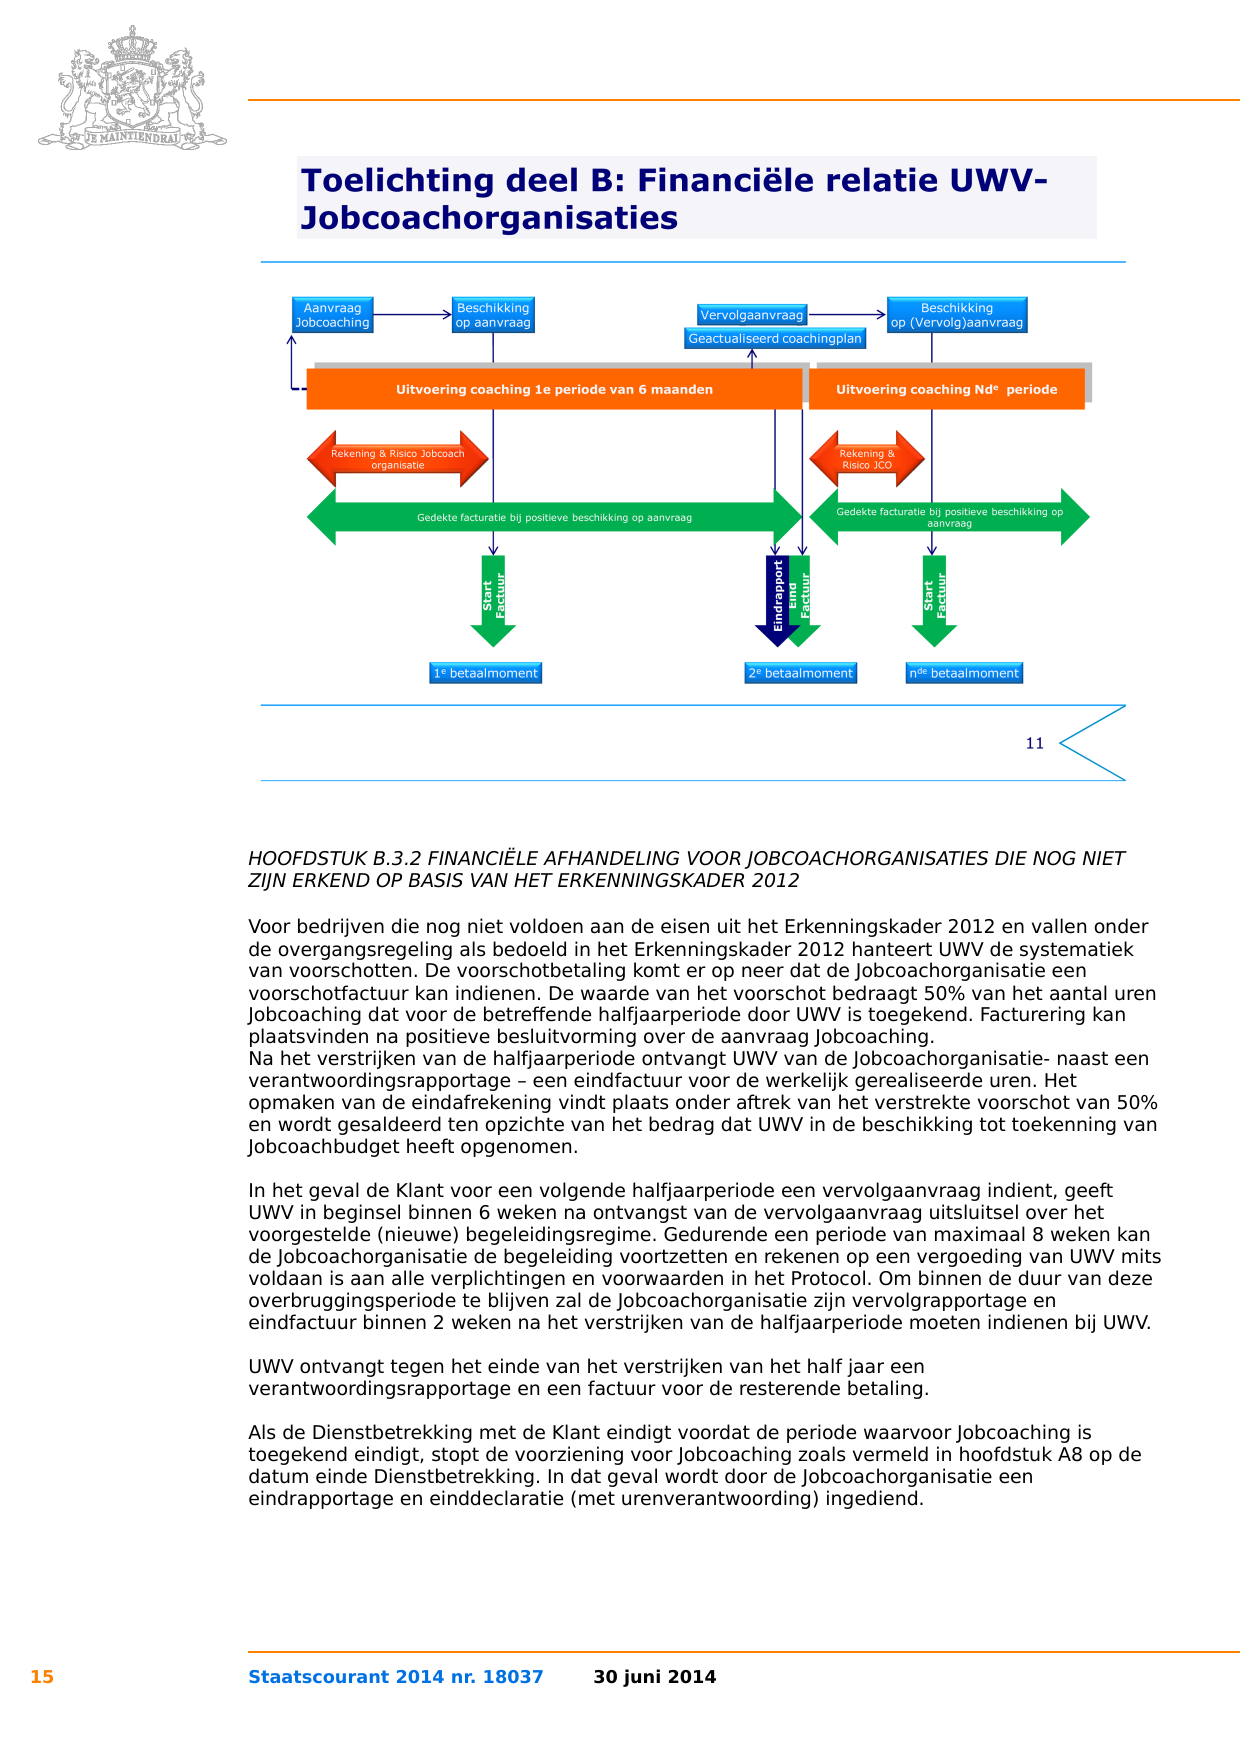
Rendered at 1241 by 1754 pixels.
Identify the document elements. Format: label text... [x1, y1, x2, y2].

picture [248, 151, 1134, 796]
text Als de Dienstbetrekking met de Klant eindigt voordat de periode waarvoor Jobcoaching is toegekend eindigt, stopt de voorziening voor Jobcoaching zoals vermeld in hoofdstuk A8 op de datum einde Dienstbetrekking. In dat geval wordt door de Jobcoachorganisatie een eindrapportage en einddeclaratie (met urenverantwoording) ingediend. [248, 1422, 1163, 1509]
text Voor bedrijven die nog niet voldoen aan de eisen uit het Erkenningskader 2012 en vallen onder de overgangsregeling als bedoeld in het Erkenningskader 2012 hanteert UWV de systematiek van voorschotten. De voorschotbetaling komt er op neer dat de Jobcoachorganisatie een voorschotfactuur kan indienen. De waarde van het voorschot bedraagt 50% van het aantal uren Jobcoaching dat voor de betreffende halfjaarperiode door UWV is toegekend. Facturering kan plaatsvinden na positieve besluitvorming over de aanvraag Jobcoaching. [248, 916, 1163, 1048]
text UWV ontvangt tegen het einde van het verstrijken van het half jaar een verantwoordingsrapportage en een factuur voor de resterende betaling. [248, 1356, 1163, 1400]
subtitle HOOFDSTUK B.3.2 FINANCIËLE AFHANDELING VOOR JOBCOACHORGANISATIES DIE NOG NIET ZIJN ERKEND OP BASIS VAN HET ERKENNINGSKADER 2012 [248, 847, 1163, 891]
picture [38, 25, 227, 150]
text Na het verstrijken van de halfjaarperiode ontvangt UWV van de Jobcoachorganisatie- naast een verantwoordingsrapportage – een eindfactuur voor de werkelijk gerealiseerde uren. Het opmaken van de eindafrekening vindt plaats onder aftrek van het verstrekte voorschot van 50% en wordt gesaldeerd ten opzichte van het bedrag dat UWV in de beschikking tot toekenning van Jobcoachbudget heeft opgenomen. [248, 1048, 1163, 1158]
text In het geval de Klant voor een volgende halfjaarperiode een vervolgaanvraag indient, geeft UWV in beginsel binnen 6 weken na ontvangst van de vervolgaanvraag uitsluitsel over het voorgestelde (nieuwe) begeleidingsregime. Gedurende een periode van maximaal 8 weken kan de Jobcoachorganisatie de begeleiding voortzetten en rekenen op een vergoeding van UWV mits voldaan is aan alle verplichtingen en voorwaarden in het Protocol. Om binnen de duur van deze overbruggingsperiode te blijven zal de Jobcoachorganisatie zijn vervolgrapportage en eindfactuur binnen 2 weken na het verstrijken van de halfjaarperiode moeten indienen bij UWV. [248, 1180, 1163, 1334]
